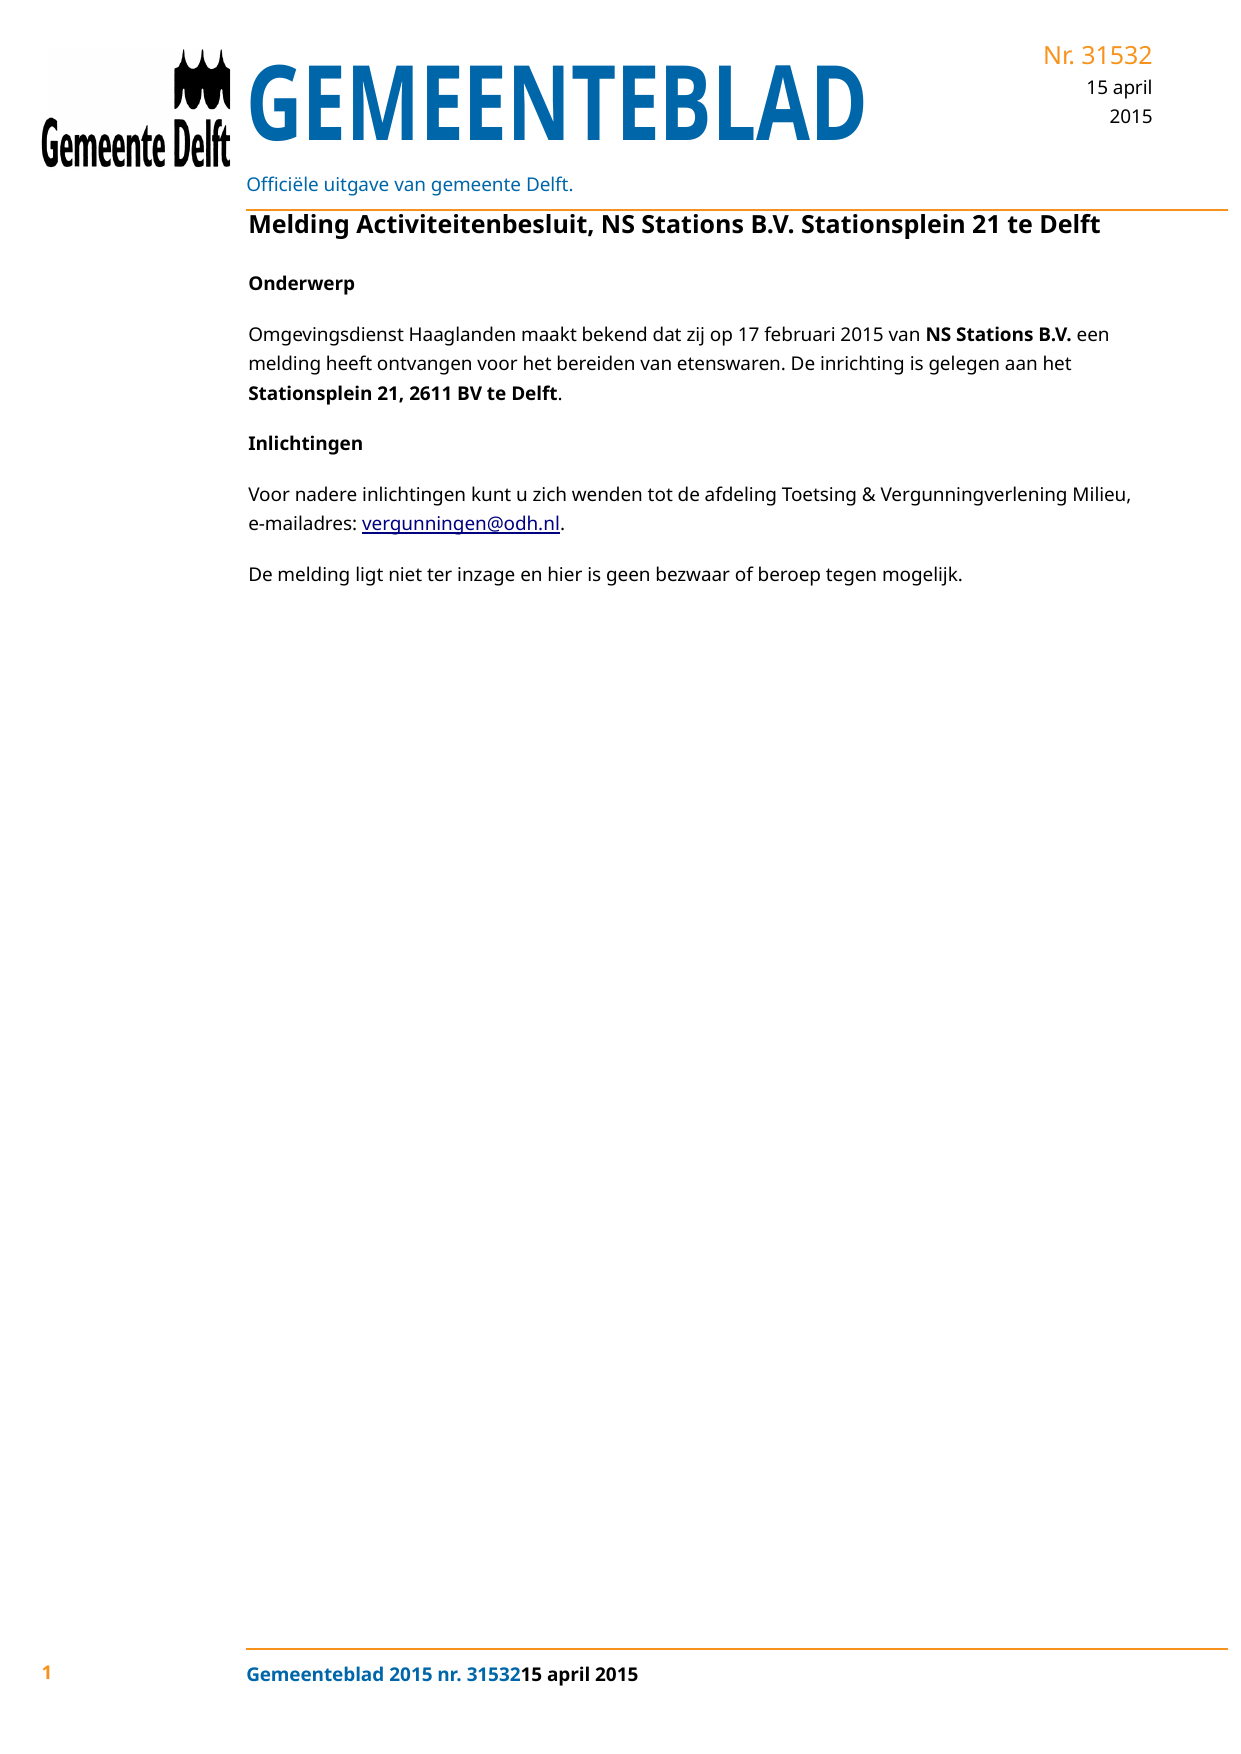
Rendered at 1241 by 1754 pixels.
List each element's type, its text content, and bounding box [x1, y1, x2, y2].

text Voor nadere inlichtingen kunt u zich wenden tot de afdeling Toetsing & Vergunningverlening Milieu, e-mailadres: vergunningen@odh.nl. [248, 481, 1152, 536]
text De melding ligt niet ter inzage en hier is geen bezwaar of beroep tegen mogelijk. [248, 561, 1152, 586]
text Inlichtingen [248, 430, 1152, 456]
text Onderwerp [248, 270, 1152, 296]
picture [41, 47, 231, 172]
text Melding Activiteitenbesluit, NS Stations B.V. Stationsplein 21 te Delft [248, 211, 1152, 241]
text Omgevingsdienst Haaglanden maakt bekend dat zij op 17 februari 2015 van NS Stations B.V. een melding heeft ontvangen voor het bereiden van etenswaren. De inrichting is gelegen aan het Stationsplein 21, 2611 BV te Delft. [248, 321, 1152, 406]
